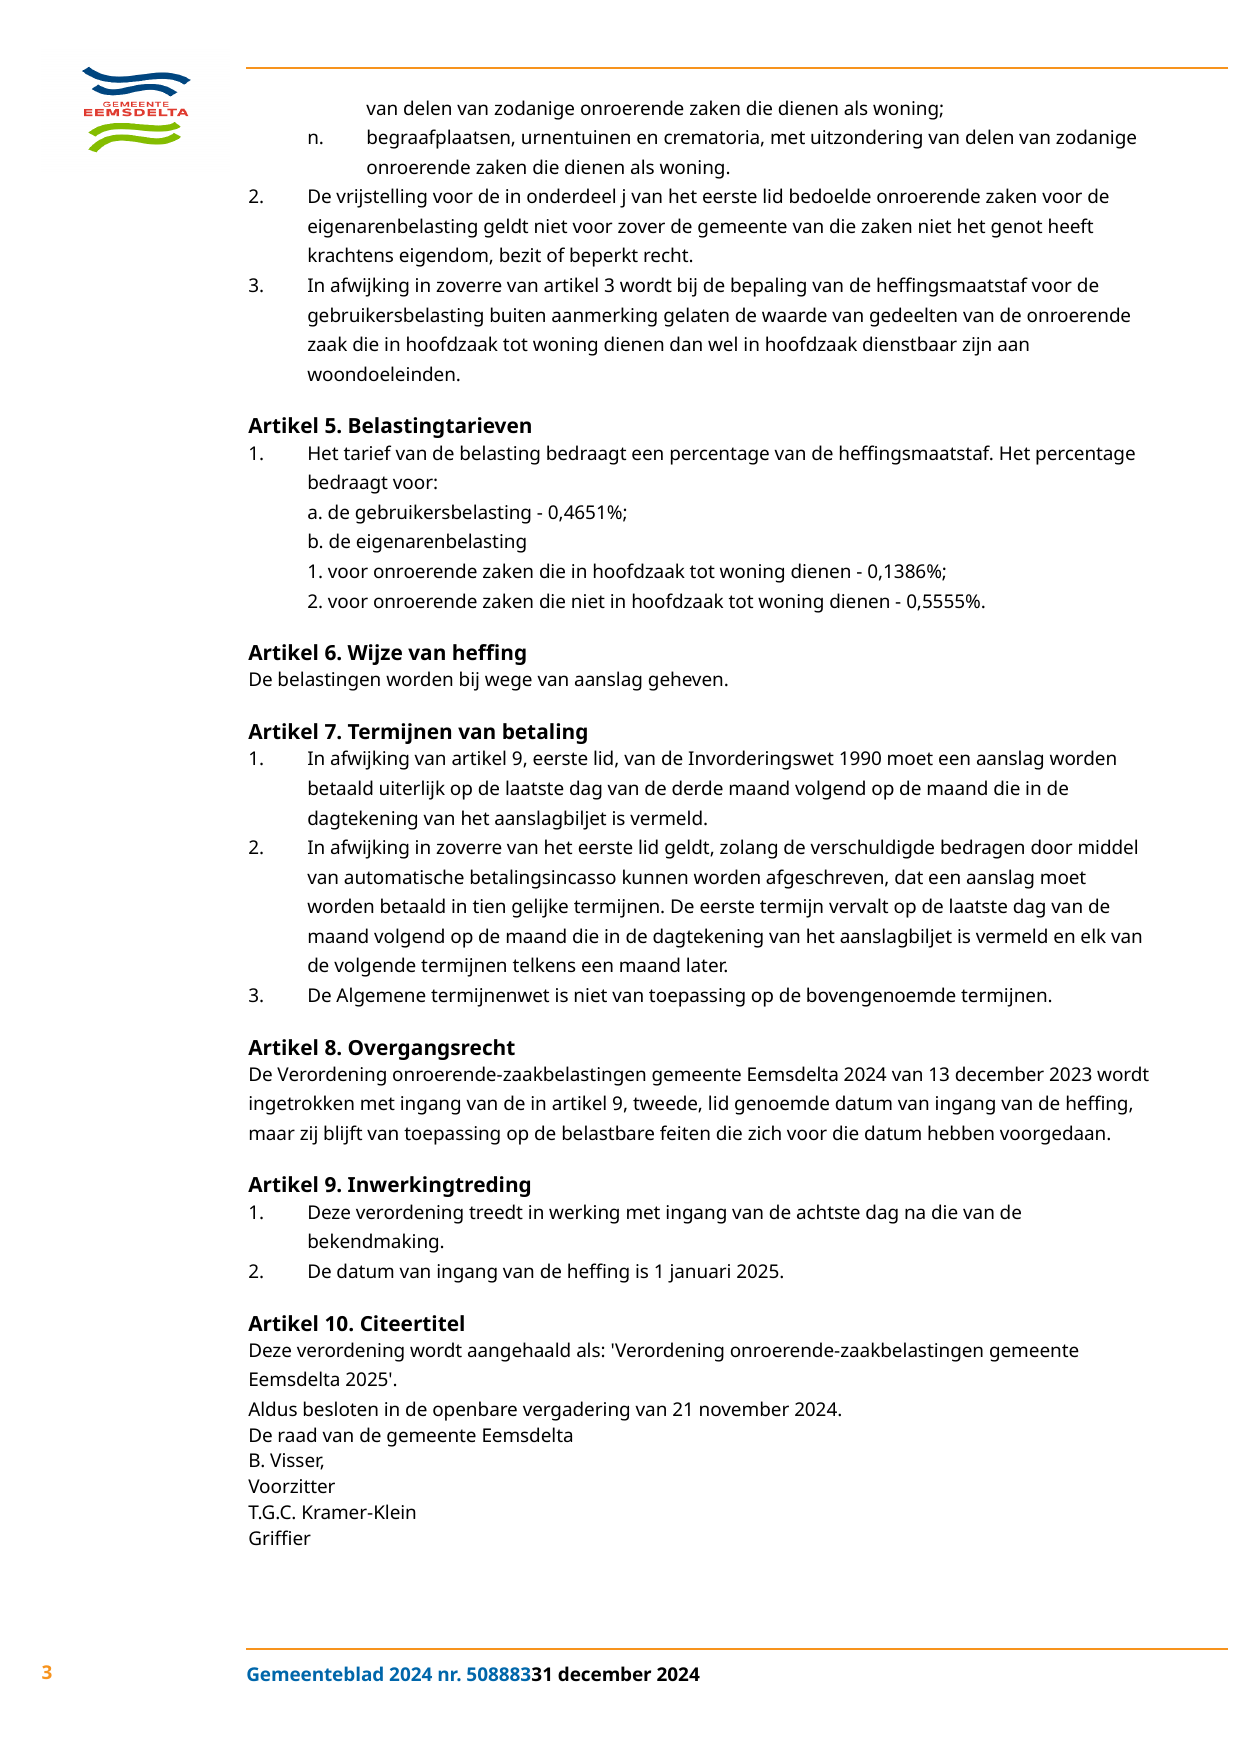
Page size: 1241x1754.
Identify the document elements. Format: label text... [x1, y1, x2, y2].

text Artikel 10. Citeertitel [248, 1309, 1152, 1337]
list begraafplaatsen, urnentuinen en crematoria, met uitzondering van delen van zodanige onroerende zaken die dienen als woning. [307, 124, 1152, 180]
list 1. voor onroerende zaken die in hoofdzaak tot woning dienen - 0,1386%; [248, 558, 1152, 584]
text T.G.C. Kramer-Klein [248, 1499, 1152, 1525]
text De belastingen worden bij wege van aanslag geheven. [248, 667, 1152, 692]
text Voorzitter [248, 1473, 1152, 1499]
list b. de eigenarenbelasting [248, 529, 1152, 554]
list De Algemene termijnenwet is niet van toepassing op de bovengenoemde termijnen. [248, 982, 1152, 1008]
list In afwijking in zoverre van het eerste lid geldt, zolang de verschuldigde bedragen door middel van automatische betalingsincasso kunnen worden afgeschreven, dat een aanslag moet worden betaald in tien gelijke termijnen. De eerste termijn vervalt op de laatste dag van de maand volgend op de maand die in de dagtekening van het aanslagbiljet is vermeld en elk van de volgende termijnen telkens een maand later. [248, 834, 1152, 978]
text Aldus besloten in de openbare vergadering van 21 november 2024. [248, 1396, 1152, 1422]
text De Verordening onroerende-zaakbelastingen gemeente Eemsdelta 2024 van 13 december 2023 wordt ingetrokken met ingang van de in artikel 9, tweede, lid genoemde datum van ingang van de heffing, maar zij blijft van toepassing op de belastbare feiten die zich voor die datum hebben voorgedaan. [248, 1061, 1152, 1146]
text Artikel 6. Wijze van heffing [248, 638, 1152, 667]
list van delen van zodanige onroerende zaken die dienen als woning; [307, 95, 1152, 121]
list De vrijstelling voor de in onderdeel j van het eerste lid bedoelde onroerende zaken voor de eigenarenbelasting geldt niet voor zover de gemeente van die zaken niet het genot heeft krachtens eigendom, bezit of beperkt recht. [248, 183, 1152, 268]
text Deze verordening wordt aangehaald als: 'Verordening onroerende-zaakbelastingen gemeente Eemsdelta 2025'. [248, 1337, 1152, 1392]
text Artikel 7. Termijnen van betaling [248, 717, 1152, 746]
text Artikel 8. Overgangsrecht [248, 1033, 1152, 1061]
text Griffier [248, 1525, 1152, 1551]
list Het tarief van de belasting bedraagt een percentage van de heffingsmaatstaf. Het percentage bedraagt voor: [248, 440, 1152, 495]
text De raad van de gemeente Eemsdelta [248, 1422, 1152, 1448]
list In afwijking in zoverre van artikel 3 wordt bij de bepaling van de heffingsmaatstaf voor de gebruikersbelasting buiten aanmerking gelaten de waarde van gedeelten van de onroerende zaak die in hoofdzaak tot woning dienen dan wel in hoofdzaak dienstbaar zijn aan woondoeleinden. [248, 272, 1152, 387]
text B. Visser, [248, 1448, 1152, 1473]
text Artikel 5. Belastingtarieven [248, 411, 1152, 440]
list Deze verordening treedt in werking met ingang van de achtste dag na die van de bekendmaking. [248, 1199, 1152, 1254]
picture [41, 47, 231, 172]
list 2. voor onroerende zaken die niet in hoofdzaak tot woning dienen - 0,5555%. [248, 588, 1152, 613]
list In afwijking van artikel 9, eerste lid, van de Invorderingswet 1990 moet een aanslag worden betaald uiterlijk op de laatste dag van de derde maand volgend op de maand die in de dagtekening van het aanslagbiljet is vermeld. [248, 746, 1152, 830]
list a. de gebruikersbelasting - 0,4651%; [248, 499, 1152, 525]
text Artikel 9. Inwerkingtreding [248, 1171, 1152, 1199]
list De datum van ingang van de heffing is 1 januari 2025. [248, 1258, 1152, 1284]
